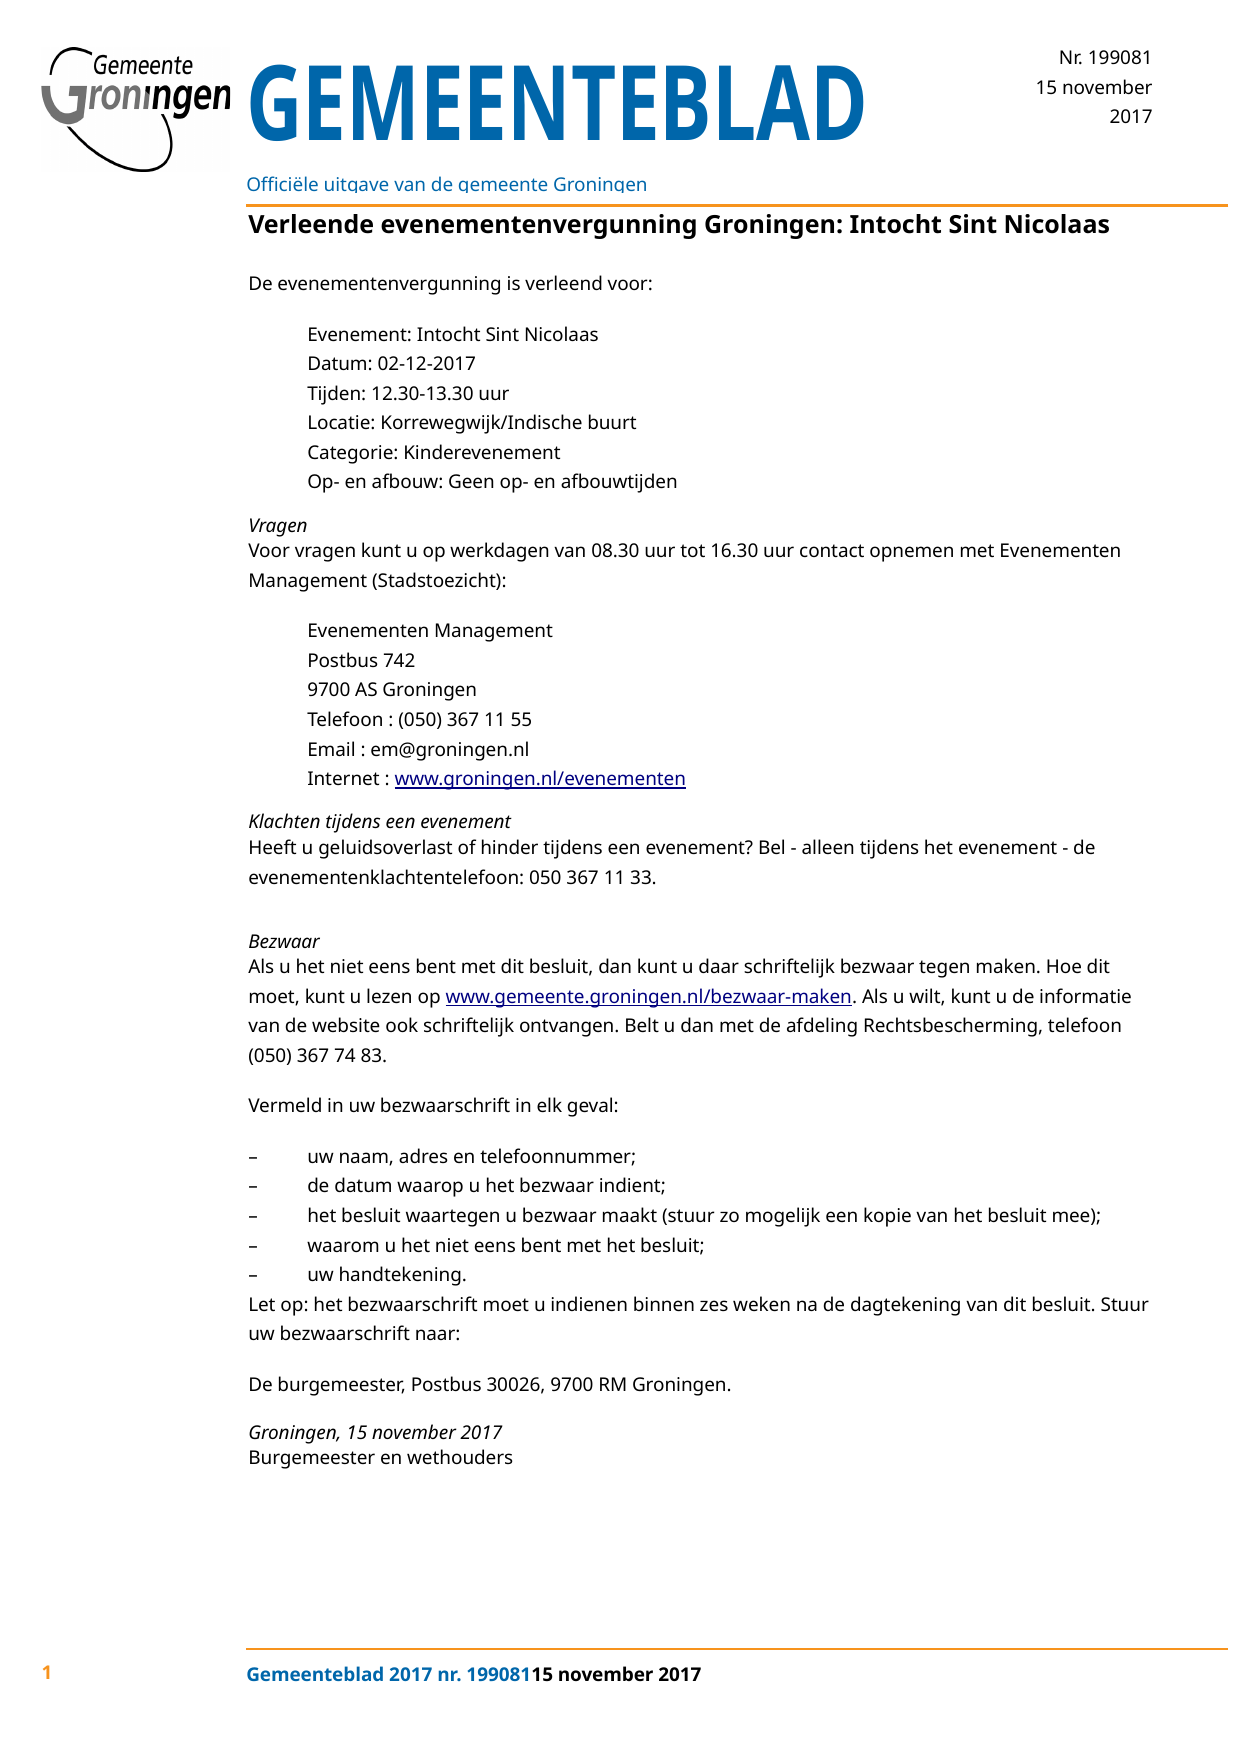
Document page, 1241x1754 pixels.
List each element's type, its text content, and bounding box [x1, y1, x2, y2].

text De burgemeester, Postbus 30026, 9700 RM Groningen. [248, 1371, 1152, 1397]
list Evenement: Intocht Sint Nicolaas [248, 321, 1152, 346]
list Datum: 02-12-2017 [248, 350, 1152, 376]
list het besluit waartegen u bezwaar maakt (stuur zo mogelijk een kopie van het besluit mee); [248, 1202, 1152, 1228]
list Locatie: Korrewegwijk/Indische buurt [248, 409, 1152, 435]
text Vragen [248, 512, 1152, 537]
list Telefoon : (050) 367 11 55 [248, 706, 1152, 732]
list Categorie: Kinderevenement [248, 439, 1152, 465]
list Email : em@groningen.nl [248, 736, 1152, 762]
picture [41, 47, 231, 172]
text Verleende evenementenvergunning Groningen: Intocht Sint Nicolaas [248, 207, 1152, 241]
text Burgemeester en wethouders [248, 1444, 1152, 1470]
list uw naam, adres en telefoonnummer; [248, 1143, 1152, 1169]
list Evenementen Management [248, 617, 1152, 643]
list 9700 AS Groningen [248, 677, 1152, 702]
text Bezwaar [248, 928, 1152, 953]
text Vermeld in uw bezwaarschrift in elk geval: [248, 1093, 1152, 1118]
list waarom u het niet eens bent met het besluit; [248, 1232, 1152, 1258]
list uw handtekening. [248, 1261, 1152, 1287]
list Op- en afbouw: Geen op- en afbouwtijden [248, 469, 1152, 494]
list Tijden: 12.30-13.30 uur [248, 380, 1152, 406]
list Internet : www.groningen.nl/evenementen [248, 765, 1152, 791]
list de datum waarop u het bezwaar indient; [248, 1173, 1152, 1198]
text De evenementenvergunning is verleend voor: [248, 270, 1152, 296]
text Groningen, 15 november 2017 [248, 1419, 1152, 1444]
list Postbus 742 [248, 647, 1152, 673]
text Voor vragen kunt u op werkdagen van 08.30 uur tot 16.30 uur contact opnemen met Evenementen Management (Stadstoezicht): [248, 537, 1152, 593]
text Heeft u geluidsoverlast of hinder tijdens een evenement? Bel - alleen tijdens het evenement - de evenementenklachtentelefoon: 050 367 11 33. [248, 834, 1152, 889]
text Als u het niet eens bent met dit besluit, dan kunt u daar schriftelijk bezwaar tegen maken. Hoe dit moet, kunt u lezen op www.gemeente.groningen.nl/bezwaar-maken. Als u wilt, kunt u de informatie van de website ook schriftelijk ontvangen. Belt u dan met de afdeling Rechtsbescherming, telefoon (050) 367 74 83. [248, 953, 1152, 1068]
text Let op: het bezwaarschrift moet u indienen binnen zes weken na de dagtekening van dit besluit. Stuur uw bezwaarschrift naar: [248, 1291, 1152, 1346]
text Klachten tijdens een evenement [248, 808, 1152, 834]
